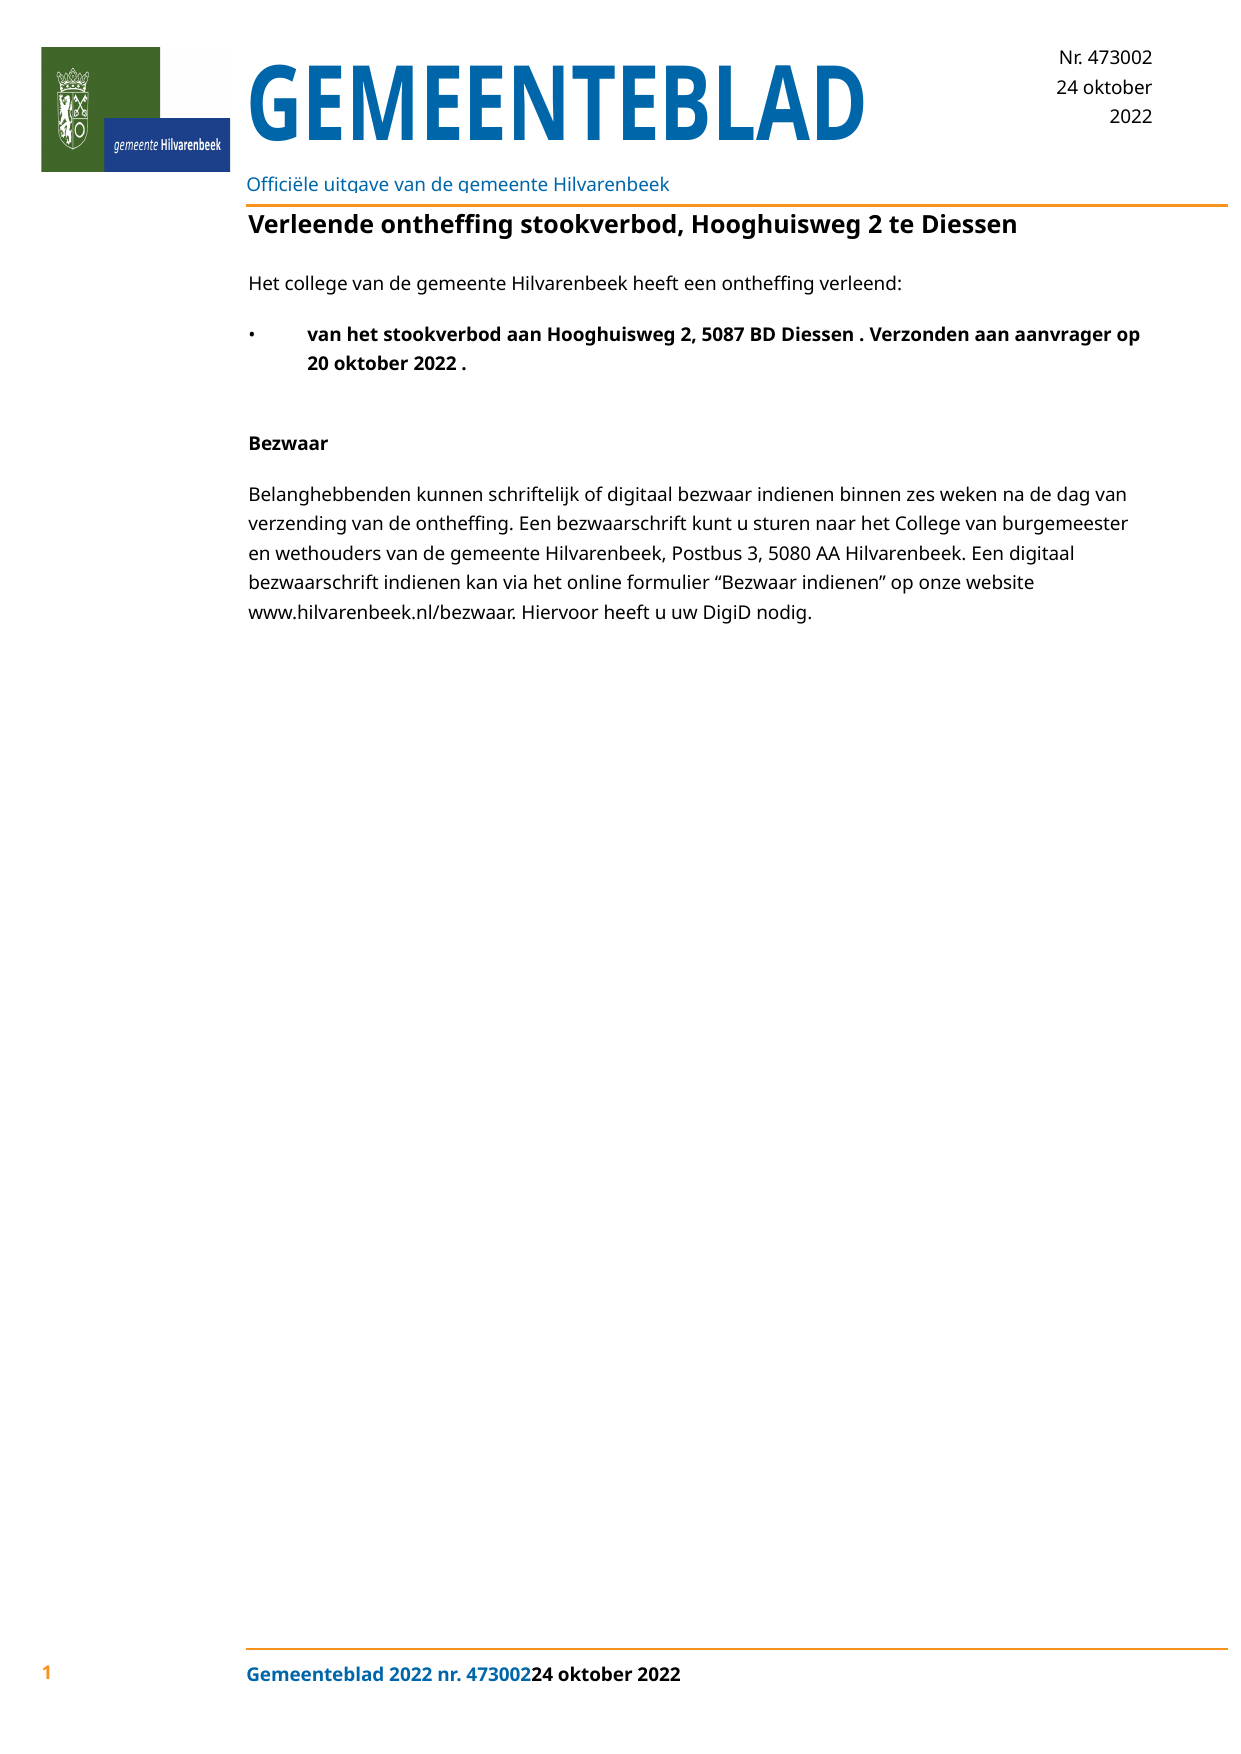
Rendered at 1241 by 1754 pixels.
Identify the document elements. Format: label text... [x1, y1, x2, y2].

text Verleende ontheffing stookverbod, Hooghuisweg 2 te Diessen [248, 207, 1152, 241]
picture [41, 47, 231, 172]
text Bezwaar [248, 430, 1152, 456]
text Het college van de gemeente Hilvarenbeek heeft een ontheffing verleend: [248, 270, 1152, 296]
text Belanghebbenden kunnen schriftelijk of digitaal bezwaar indienen binnen zes weken na de dag van verzending van de ontheffing. Een bezwaarschrift kunt u sturen naar het College van burgemeester en wethouders van de gemeente Hilvarenbeek, Postbus 3, 5080 AA Hilvarenbeek. Een digitaal bezwaarschrift indienen kan via het online formulier “Bezwaar indienen” op onze website www.hilvarenbeek.nl/bezwaar. Hiervoor heeft u uw DigiD nodig. [248, 481, 1152, 625]
list van het stookverbod aan Hooghuisweg 2, 5087 BD Diessen . Verzonden aan aanvrager op 20 oktober 2022 . [248, 321, 1152, 376]
